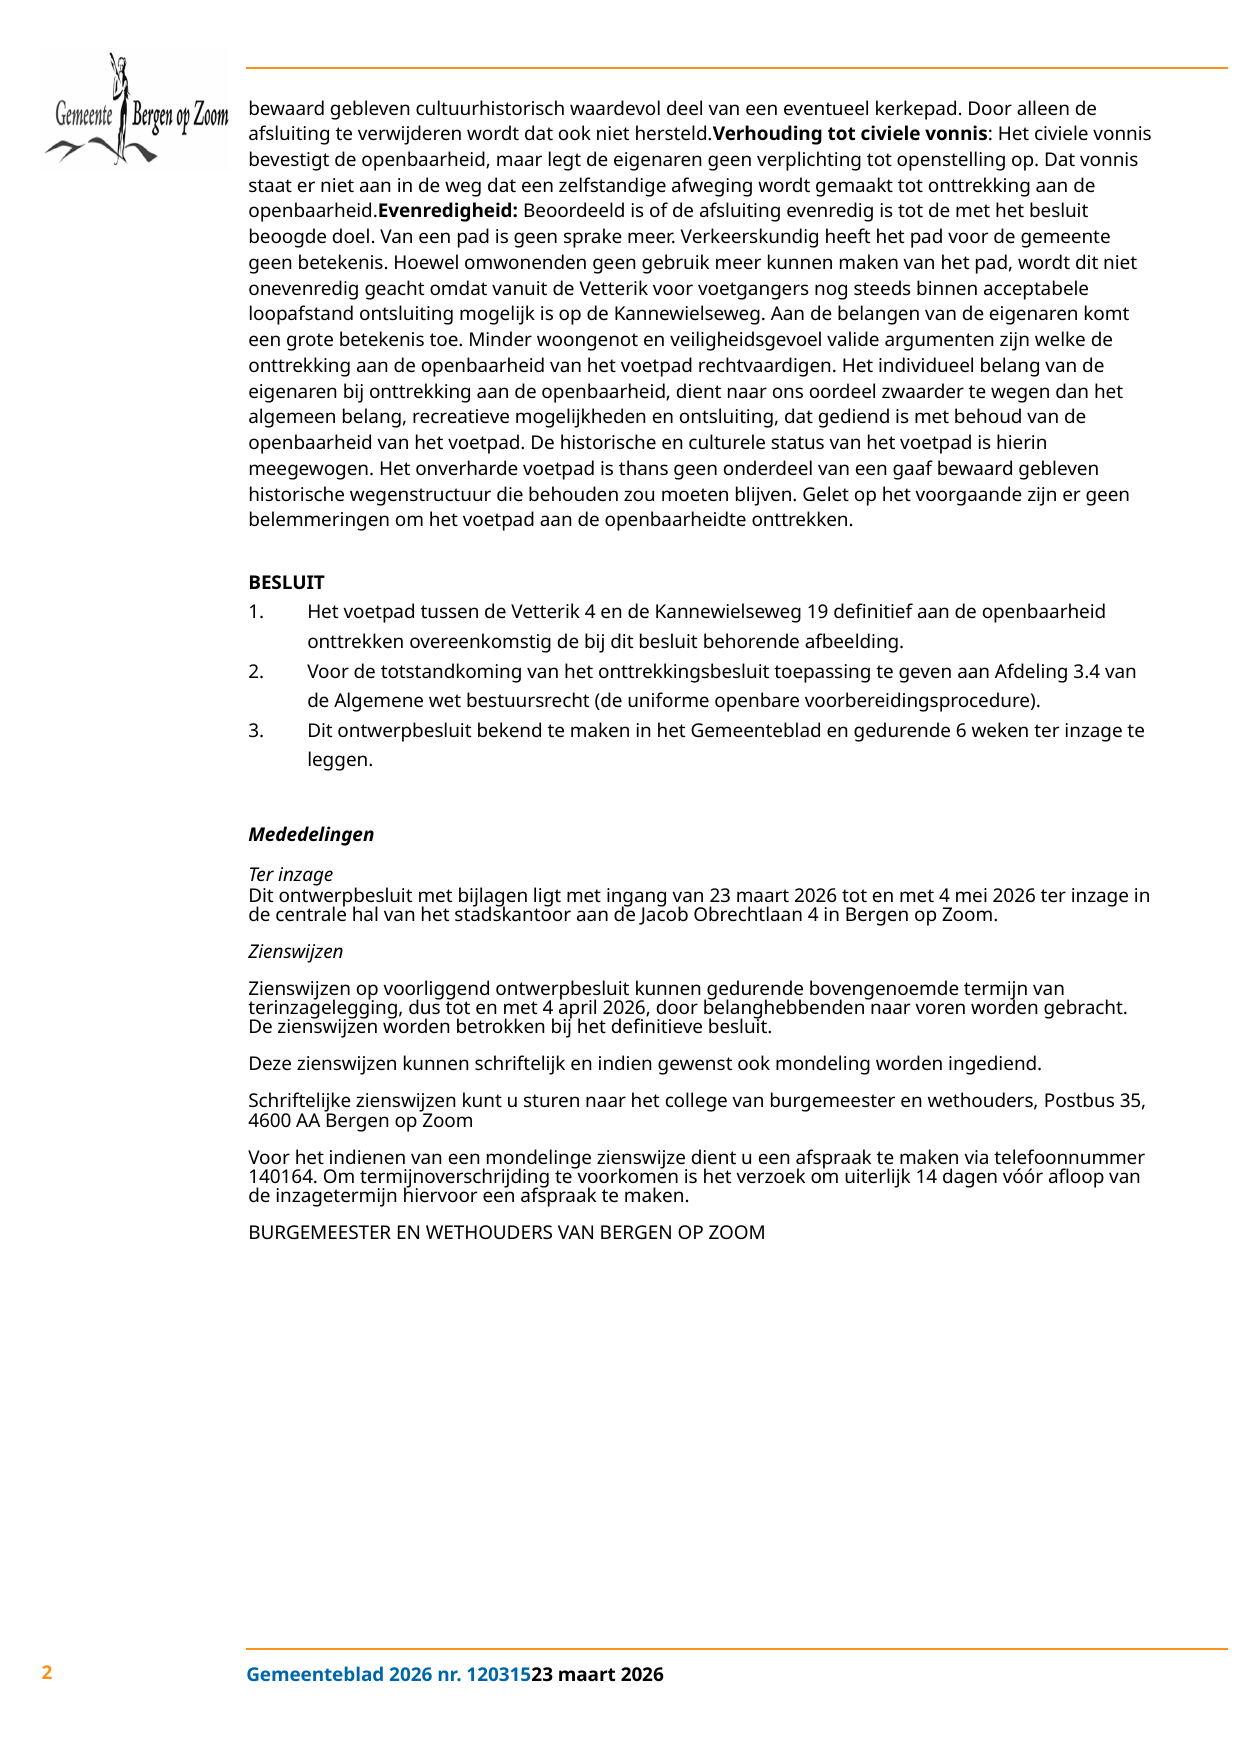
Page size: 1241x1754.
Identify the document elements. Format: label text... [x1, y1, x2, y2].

list Voor de totstandkoming van het onttrekkingsbesluit toepassing te geven aan Afdeling 3.4 van de Algemene wet bestuursrecht (de uniforme openbare voorbereidingsprocedure). [248, 658, 1152, 713]
list Dit ontwerpbesluit bekend te maken in het Gemeenteblad en gedurende 6 weken ter inzage te leggen. [248, 717, 1152, 772]
text Dit ontwerpbesluit met bijlagen ligt met ingang van 23 maart 2026 tot en met 4 mei 2026 ter inzage in de centrale hal van het stadskantoor aan de Jacob Obrechtlaan 4 in Bergen op Zoom. [248, 887, 1152, 925]
text Mededelingen [248, 822, 1152, 847]
text BESLUIT [248, 569, 1152, 595]
text Deze zienswijzen kunnen schriftelijk en indien gewenst ook mondeling worden ingediend. [248, 1055, 1152, 1075]
text Schriftelijke zienswijzen kunt u sturen naar het college van burgemeester en wethouders, Postbus 35, 4600 AA Bergen op Zoom [248, 1092, 1152, 1131]
text Ter inzage [248, 861, 1152, 887]
text Zienswijzen op voorliggend ontwerpbesluit kunnen gedurende bovengenoemde termijn van terinzagelegging, dus tot en met 4 april 2026, door belanghebbenden naar voren worden gebracht. De zienswijzen worden betrokken bij het definitieve besluit. [248, 980, 1152, 1038]
text Zienswijzen [248, 943, 1152, 962]
list Het voetpad tussen de Vetterik 4 en de Kannewielseweg 19 definitief aan de openbaarheid onttrekken overeenkomstig de bij dit besluit behorende afbeelding. [248, 599, 1152, 654]
text bewaard gebleven cultuurhistorisch waardevol deel van een eventueel kerkepad. Door alleen de afsluiting te verwijderen wordt dat ook niet hersteld.Verhouding tot civiele vonnis: Het civiele vonnis bevestigt de openbaarheid, maar legt de eigenaren geen verplichting tot openstelling op. Dat vonnis staat er niet aan in de weg dat een zelfstandige afweging wordt gemaakt tot onttrekking aan de openbaarheid.Evenredigheid: Beoordeeld is of de afsluiting evenredig is tot de met het besluit beoogde doel. Van een pad is geen sprake meer. Verkeerskundig heeft het pad voor de gemeente geen betekenis. Hoewel omwonenden geen gebruik meer kunnen maken van het pad, wordt dit niet onevenredig geacht omdat vanuit de Vetterik voor voetgangers nog steeds binnen acceptabele loopafstand ontsluiting mogelijk is op de Kannewielseweg. Aan de belangen van de eigenaren komt een grote betekenis toe. Minder woongenot en veiligheidsgevoel valide argumenten zijn welke de onttrekking aan de openbaarheid van het voetpad rechtvaardigen. Het individueel belang van de eigenaren bij onttrekking aan de openbaarheid, dient naar ons oordeel zwaarder te wegen dan het algemeen belang, recreatieve mogelijkheden en ontsluiting, dat gediend is met behoud van de openbaarheid van het voetpad. De historische en culturele status van het voetpad is hierin meegewogen. Het onverharde voetpad is thans geen onderdeel van een gaaf bewaard gebleven historische wegenstructuur die behouden zou moeten blijven. Gelet op het voorgaande zijn er geen belemmeringen om het voetpad aan de openbaarheidte onttrekken. [248, 95, 1152, 532]
text Voor het indienen van een mondelinge zienswijze dient u een afspraak te maken via telefoonnummer 140164. Om termijnoverschrijding te voorkomen is het verzoek om uiterlijk 14 dagen vóór afloop van de inzagetermijn hiervoor een afspraak te maken. [248, 1149, 1152, 1206]
text BURGEMEESTER EN WETHOUDERS VAN BERGEN OP ZOOM [248, 1224, 1152, 1243]
picture [41, 47, 231, 172]
